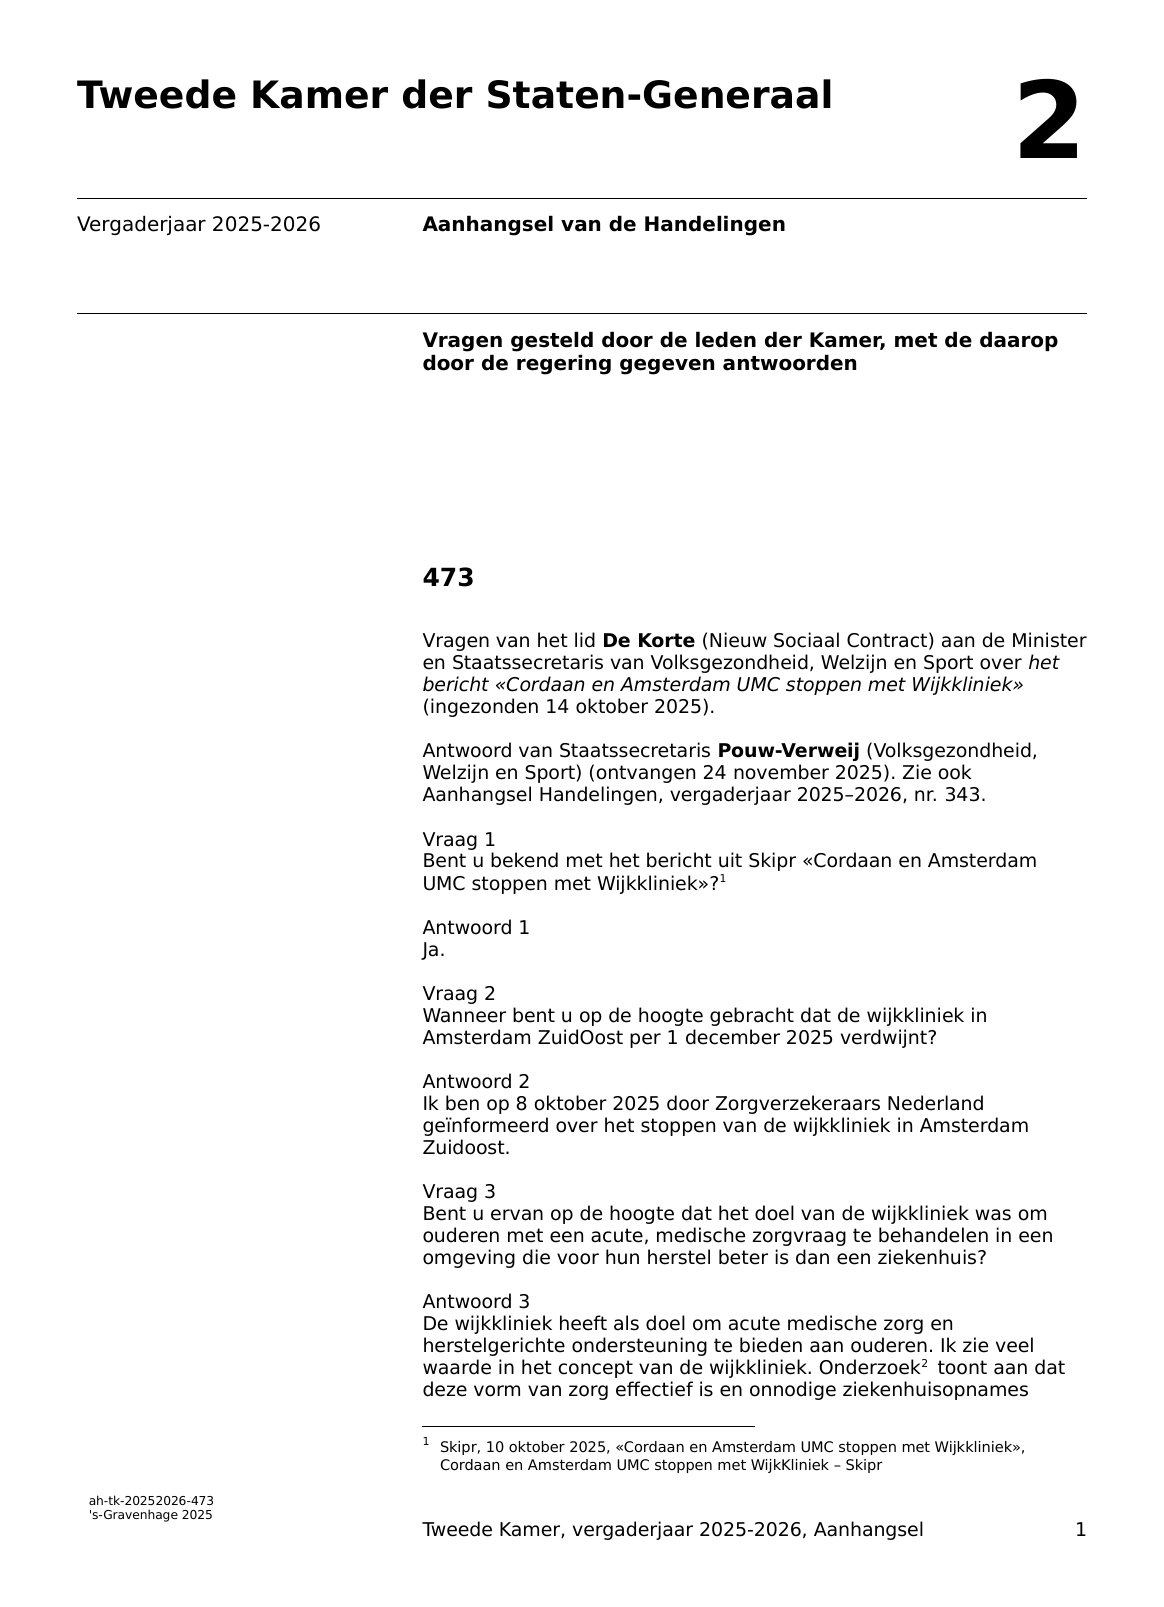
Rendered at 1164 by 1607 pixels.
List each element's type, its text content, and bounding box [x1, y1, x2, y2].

text Antwoord van Staatssecretaris Pouw-Verweij (Volksgezondheid, Welzijn en Sport) (ontvangen 24 november 2025). Zie ook Aanhangsel Handelingen, vergaderjaar 2025–2026, nr. 343. [422, 740, 1087, 806]
table_header 2 [886, 59, 1087, 198]
table_header Tweede Kamer der Staten-Generaal [77, 59, 886, 198]
text Antwoord 3 [422, 1291, 1087, 1313]
text Ja. [422, 938, 1087, 961]
table_cell Vragen gesteld door de leden der Kamer, met de daarop door de regering gegeven antwoorden [422, 314, 1087, 375]
table_cell Aanhangsel van de Handelingen [422, 199, 1087, 313]
text Antwoord 1 [422, 917, 1087, 938]
text Ik ben op 8 oktober 2025 door Zorgverzekeraars Nederland geïnformeerd over het stoppen van de wijkkliniek in Amsterdam Zuidoost. [422, 1093, 1087, 1159]
table_cell Vergaderjaar 2025-2026 [77, 199, 422, 313]
text Vraag 1 [422, 828, 1087, 850]
text Wanneer bent u op de hoogte gebracht dat de wijkkliniek in Amsterdam ZuidOost per 1 december 2025 verdwijnt? [422, 1005, 1087, 1049]
text ah-tk-20252026-473 [88, 1494, 323, 1508]
text Vragen van het lid De Korte (Nieuw Sociaal Contract) aan de Minister en Staatssecretaris van Volksgezondheid, Welzijn en Sport over het bericht «Cordaan en Amsterdam UMC stoppen met Wijkkliniek» (ingezonden 14 oktober 2025). [422, 630, 1087, 718]
text Antwoord 2 [422, 1071, 1087, 1093]
text 473 [422, 563, 1087, 592]
text Skipr, 10 oktober 2025, «Cordaan en Amsterdam UMC stoppen met Wijkkliniek», Cordaan en Amsterdam UMC stoppen met WijkKliniek – Skipr [422, 1435, 1087, 1474]
text Bent u ervan op de hoogte dat het doel van de wijkkliniek was om ouderen met een acute, medische zorgvraag te behandelen in een omgeving die voor hun herstel beter is dan een ziekenhuis? [422, 1203, 1087, 1269]
text Vraag 3 [422, 1181, 1087, 1203]
text 's-Gravenhage 2025 [88, 1508, 323, 1522]
text Bent u bekend met het bericht uit Skipr «Cordaan en Amsterdam UMC stoppen met Wijkkliniek»? [422, 850, 1087, 894]
text De wijkkliniek heeft als doel om acute medische zorg en herstelgerichte ondersteuning te bieden aan ouderen. Ik zie veel waarde in het concept van de wijkkliniek. Onderzoek toont aan dat deze vorm van zorg effectief is en onnodige ziekenhuisopnames [422, 1313, 1087, 1401]
text Vraag 2 [422, 983, 1087, 1005]
table_cell [77, 314, 422, 375]
